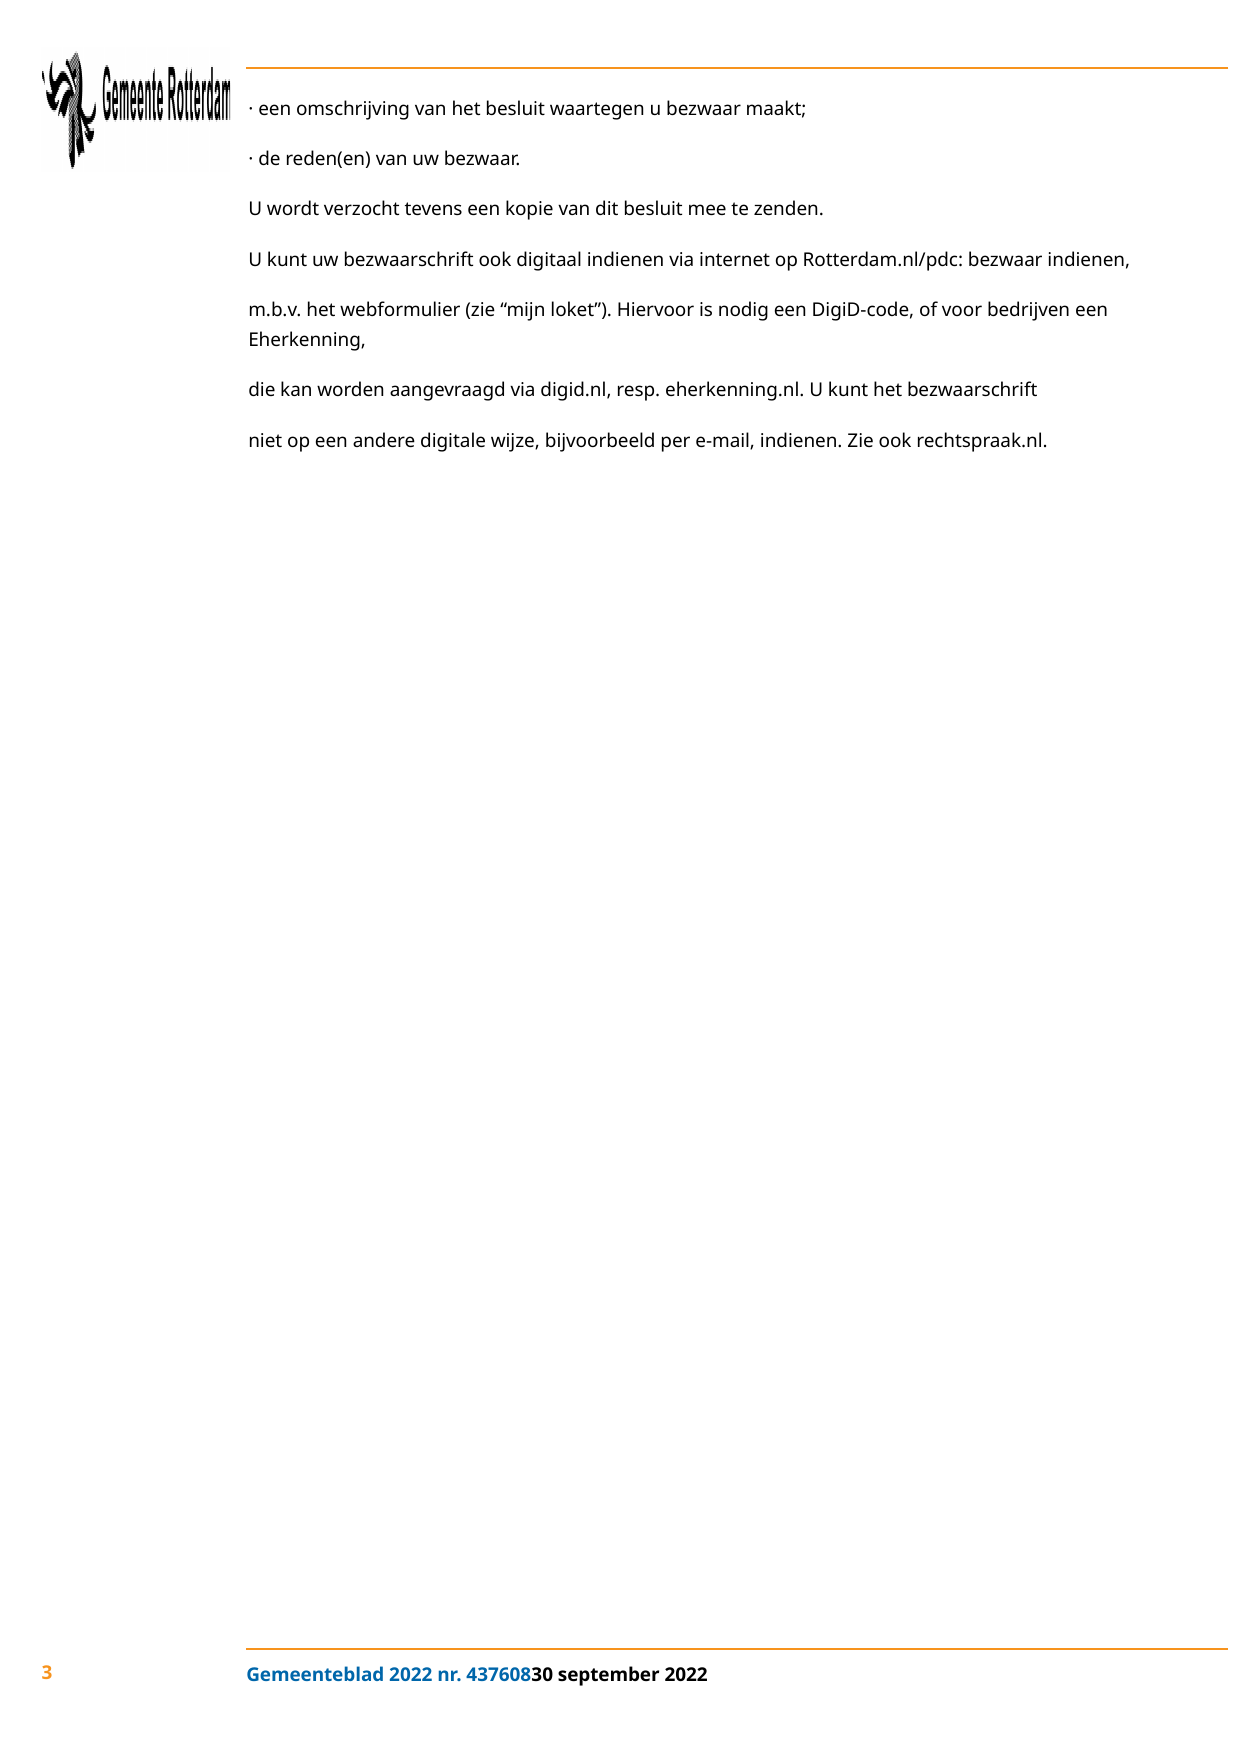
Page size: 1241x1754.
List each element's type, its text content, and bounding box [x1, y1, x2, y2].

picture [41, 47, 231, 172]
text · de reden(en) van uw bezwaar. [248, 145, 1152, 171]
text m.b.v. het webformulier (zie “mijn loket”). Hiervoor is nodig een DigiD-code, of voor bedrijven een Eherkenning, [248, 296, 1152, 352]
text niet op een andere digitale wijze, bijvoorbeeld per e-mail, indienen. Zie ook rechtspraak.nl. [248, 427, 1152, 453]
text · een omschrijving van het besluit waartegen u bezwaar maakt; [248, 95, 1152, 121]
text U wordt verzocht tevens een kopie van dit besluit mee te zenden. [248, 196, 1152, 221]
text U kunt uw bezwaarschrift ook digitaal indienen via internet op Rotterdam.nl/pdc: bezwaar indienen, [248, 246, 1152, 272]
text die kan worden aangevraagd via digid.nl, resp. eherkenning.nl. U kunt het bezwaarschrift [248, 376, 1152, 402]
